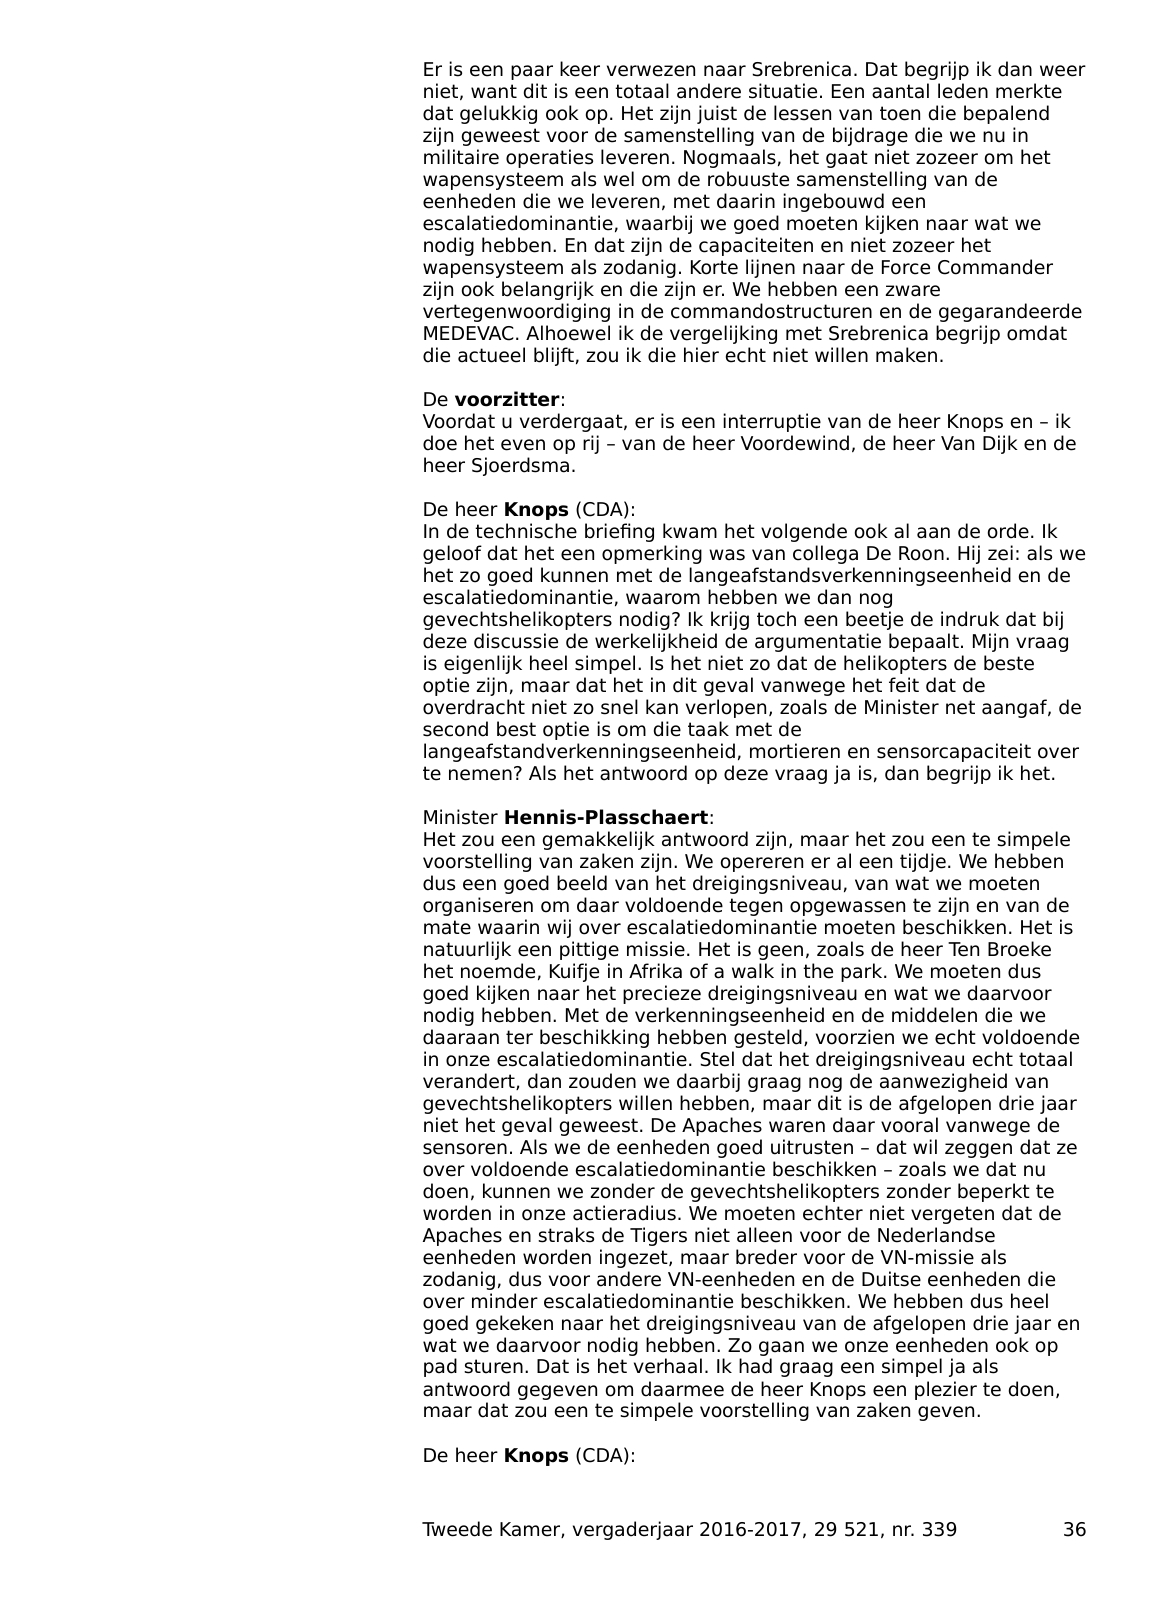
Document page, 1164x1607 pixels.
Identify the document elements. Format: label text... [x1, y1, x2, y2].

text Voordat u verdergaat, er is een interruptie van de heer Knops en – ik doe het even op rij – van de heer Voordewind, de heer Van Dijk en de heer Sjoerdsma. [422, 411, 1087, 477]
text In de technische briefing kwam het volgende ook al aan de orde. Ik geloof dat het een opmerking was van collega De Roon. Hij zei: als we het zo goed kunnen met de langeafstandsverkenningseenheid en de escalatiedominantie, waarom hebben we dan nog gevechtshelikopters nodig? Ik krijg toch een beetje de indruk dat bij deze discussie de werkelijkheid de argumentatie bepaalt. Mijn vraag is eigenlijk heel simpel. Is het niet zo dat de helikopters de beste optie zijn, maar dat het in dit geval vanwege het feit dat de overdracht niet zo snel kan verlopen, zoals de Minister net aangaf, de second best optie is om die taak met de langeafstandverkenningseenheid, mortieren en sensorcapaciteit over te nemen? Als het antwoord op deze vraag ja is, dan begrijp ik het. [422, 521, 1087, 785]
text De voorzitter: [422, 389, 1087, 411]
text Er is een paar keer verwezen naar Srebrenica. Dat begrijp ik dan weer niet, want dit is een totaal andere situatie. Een aantal leden merkte dat gelukkig ook op. Het zijn juist de lessen van toen die bepalend zijn geweest voor de samenstelling van de bijdrage die we nu in militaire operaties leveren. Nogmaals, het gaat niet zozeer om het wapensysteem als wel om de robuuste samenstelling van de eenheden die we leveren, met daarin ingebouwd een escalatiedominantie, waarbij we goed moeten kijken naar wat we nodig hebben. En dat zijn de capaciteiten en niet zozeer het wapensysteem als zodanig. Korte lijnen naar de Force Commander zijn ook belangrijk en die zijn er. We hebben een zware vertegenwoordiging in de commandostructuren en de gegarandeerde MEDEVAC. Alhoewel ik de vergelijking met Srebrenica begrijp omdat die actueel blijft, zou ik die hier echt niet willen maken. [422, 59, 1087, 367]
text De heer Knops (CDA): [422, 499, 1087, 521]
text Het zou een gemakkelijk antwoord zijn, maar het zou een te simpele voorstelling van zaken zijn. We opereren er al een tijdje. We hebben dus een goed beeld van het dreigingsniveau, van wat we moeten organiseren om daar voldoende tegen opgewassen te zijn en van de mate waarin wij over escalatiedominantie moeten beschikken. Het is natuurlijk een pittige missie. Het is geen, zoals de heer Ten Broeke het noemde, Kuifje in Afrika of a walk in the park. We moeten dus goed kijken naar het precieze dreigingsniveau en wat we daarvoor nodig hebben. Met de verkenningseenheid en de middelen die we daaraan ter beschikking hebben gesteld, voorzien we echt voldoende in onze escalatiedominantie. Stel dat het dreigingsniveau echt totaal verandert, dan zouden we daarbij graag nog de aanwezigheid van gevechtshelikopters willen hebben, maar dit is de afgelopen drie jaar niet het geval geweest. De Apaches waren daar vooral vanwege de sensoren. Als we de eenheden goed uitrusten – dat wil zeggen dat ze over voldoende escalatiedominantie beschikken – zoals we dat nu doen, kunnen we zonder de gevechtshelikopters zonder beperkt te worden in onze actieradius. We moeten echter niet vergeten dat de Apaches en straks de Tigers niet alleen voor de Nederlandse eenheden worden ingezet, maar breder voor de VN-missie als zodanig, dus voor andere VN-eenheden en de Duitse eenheden die over minder escalatiedominantie beschikken. We hebben dus heel goed gekeken naar het dreigingsniveau van de afgelopen drie jaar en wat we daarvoor nodig hebben. Zo gaan we onze eenheden ook op pad sturen. Dat is het verhaal. Ik had graag een simpel ja als antwoord gegeven om daarmee de heer Knops een plezier te doen, maar dat zou een te simpele voorstelling van zaken geven. [422, 829, 1087, 1422]
text De heer Knops (CDA): [422, 1444, 1087, 1467]
text Minister Hennis-Plasschaert: [422, 807, 1087, 829]
